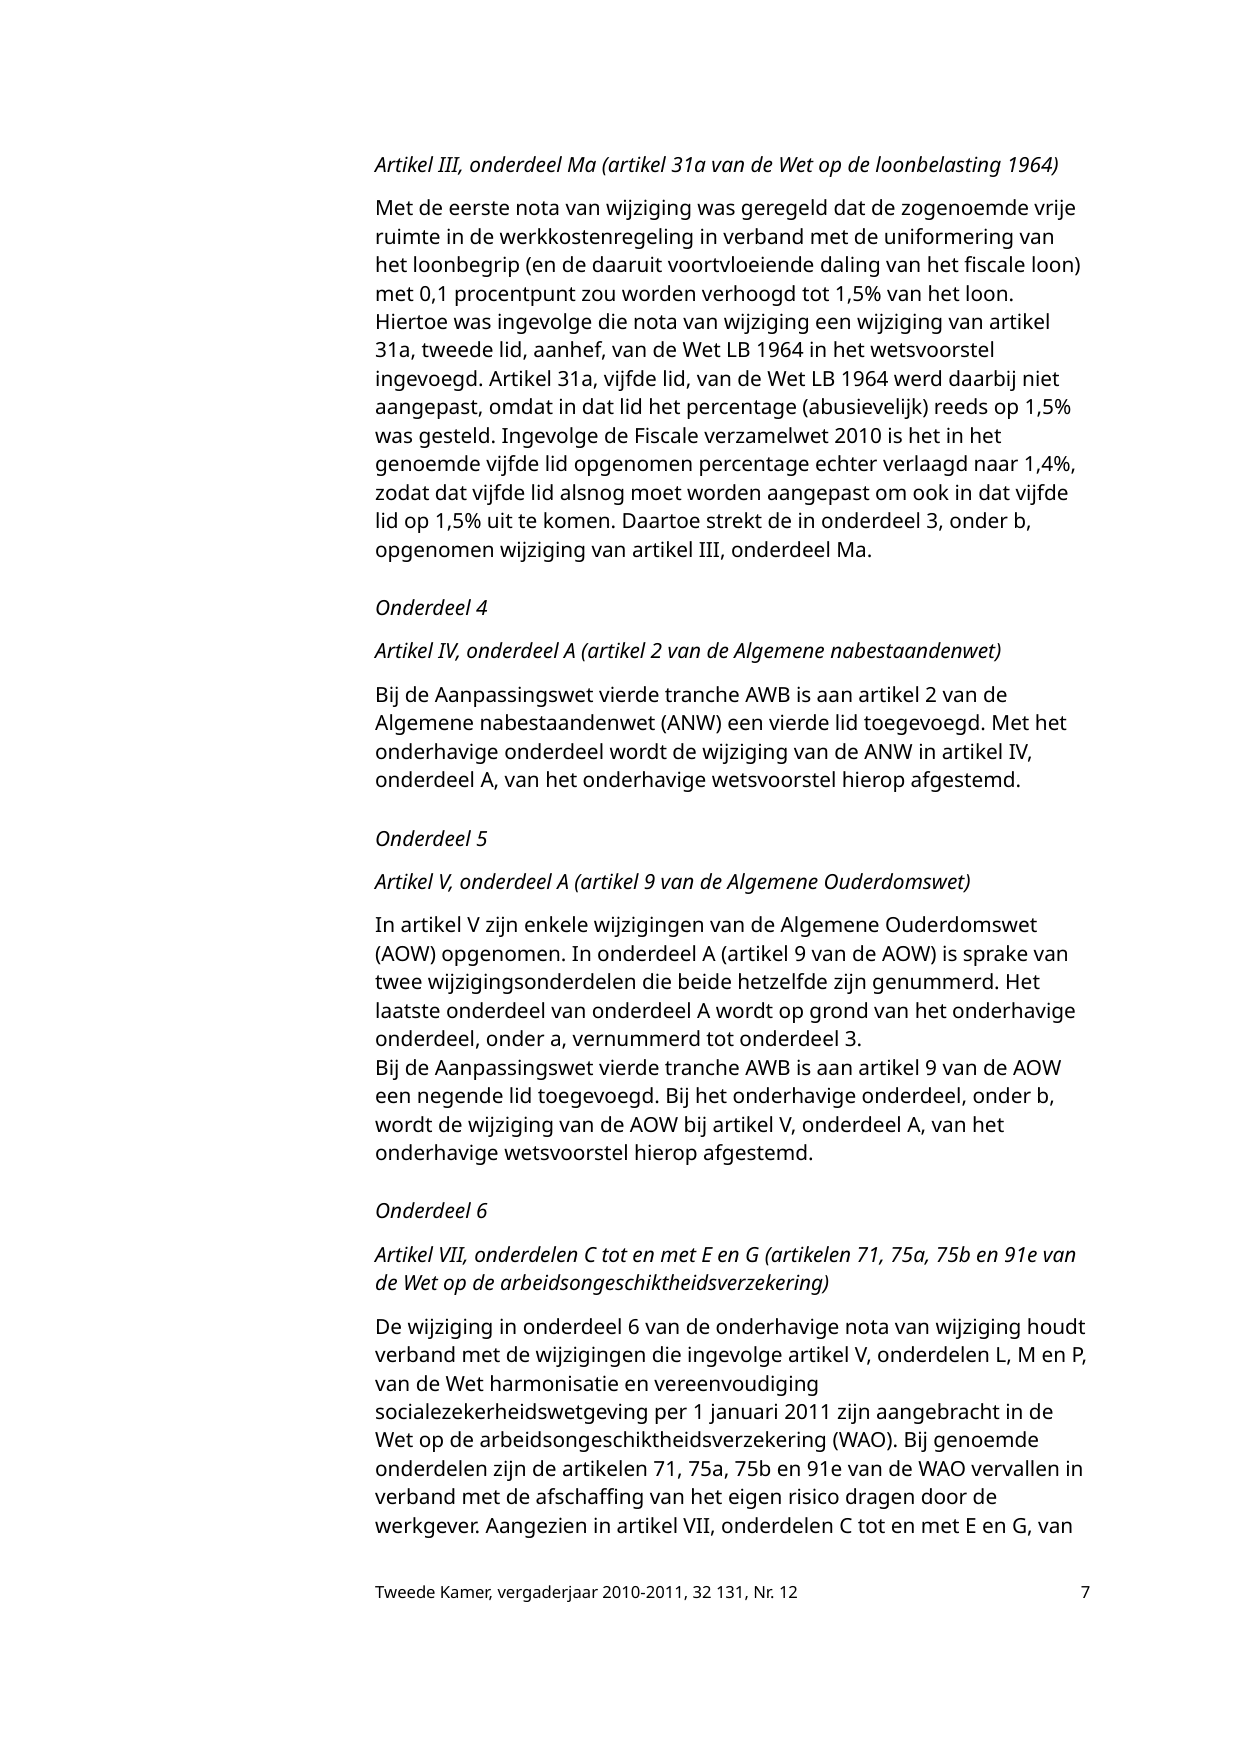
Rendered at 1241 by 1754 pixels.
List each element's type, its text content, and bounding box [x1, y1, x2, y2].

text Bij de Aanpassingswet vierde tranche AWB is aan artikel 2 van de Algemene nabestaandenwet (ANW) een vierde lid toegevoegd. Met het onderhavige onderdeel wordt de wijziging van de ANW in artikel IV, onderdeel A, van het onderhavige wetsvoorstel hierop afgestemd. [375, 680, 1090, 794]
text Artikel VII, onderdelen C tot en met E en G (artikelen 71, 75a, 75b en 91e van de Wet op de arbeidsongeschiktheidsverzekering) [375, 1240, 1090, 1297]
text Onderdeel 5 [375, 824, 1090, 852]
text Onderdeel 4 [375, 593, 1090, 622]
text Met de eerste nota van wijziging was geregeld dat de zogenoemde vrije ruimte in de werkkostenregeling in verband met de uniformering van het loonbegrip (en de daaruit voortvloeiende daling van het fiscale loon) met 0,1 procentpunt zou worden verhoogd tot 1,5% van het loon. Hiertoe was ingevolge die nota van wijziging een wijziging van artikel 31a, tweede lid, aanhef, van de Wet LB 1964 in het wetsvoorstel ingevoegd. Artikel 31a, vijfde lid, van de Wet LB 1964 werd daarbij niet aangepast, omdat in dat lid het percentage (abusievelijk) reeds op 1,5% was gesteld. Ingevolge de Fiscale verzamelwet 2010 is het in het genoemde vijfde lid opgenomen percentage echter verlaagd naar 1,4%, zodat dat vijfde lid alsnog moet worden aangepast om ook in dat vijfde lid op 1,5% uit te komen. Daartoe strekt de in onderdeel 3, onder b, opgenomen wijziging van artikel III, onderdeel Ma. [375, 193, 1090, 563]
text Onderdeel 6 [375, 1197, 1090, 1225]
text Artikel V, onderdeel A (artikel 9 van de Algemene Ouderdomswet) [375, 867, 1090, 896]
text Artikel III, onderdeel Ma (artikel 31a van de Wet op de loonbelasting 1964) [375, 150, 1090, 178]
text De wijziging in onderdeel 6 van de onderhavige nota van wijziging houdt verband met de wijzigingen die ingevolge artikel V, onderdelen L, M en P, van de Wet harmonisatie en vereenvoudiging socialezekerheidswetgeving per 1 januari 2011 zijn aangebracht in de Wet op de arbeidsongeschiktheidsverzekering (WAO). Bij genoemde onderdelen zijn de artikelen 71, 75a, 75b en 91e van de WAO vervallen in verband met de afschaffing van het eigen risico dragen door de werkgever. Aangezien in artikel VII, onderdelen C tot en met E en G, van [375, 1312, 1090, 1539]
text Bij de Aanpassingswet vierde tranche AWB is aan artikel 9 van de AOW een negende lid toegevoegd. Bij het onderhavige onderdeel, onder b, wordt de wijziging van de AOW bij artikel V, onderdeel A, van het onderhavige wetsvoorstel hierop afgestemd. [375, 1053, 1090, 1167]
text Artikel IV, onderdeel A (artikel 2 van de Algemene nabestaandenwet) [375, 637, 1090, 665]
text In artikel V zijn enkele wijzigingen van de Algemene Ouderdomswet (AOW) opgenomen. In onderdeel A (artikel 9 van de AOW) is sprake van twee wijzigingsonderdelen die beide hetzelfde zijn genummerd. Het laatste onderdeel van onderdeel A wordt op grond van het onderhavige onderdeel, onder a, vernummerd tot onderdeel 3. [375, 911, 1090, 1053]
